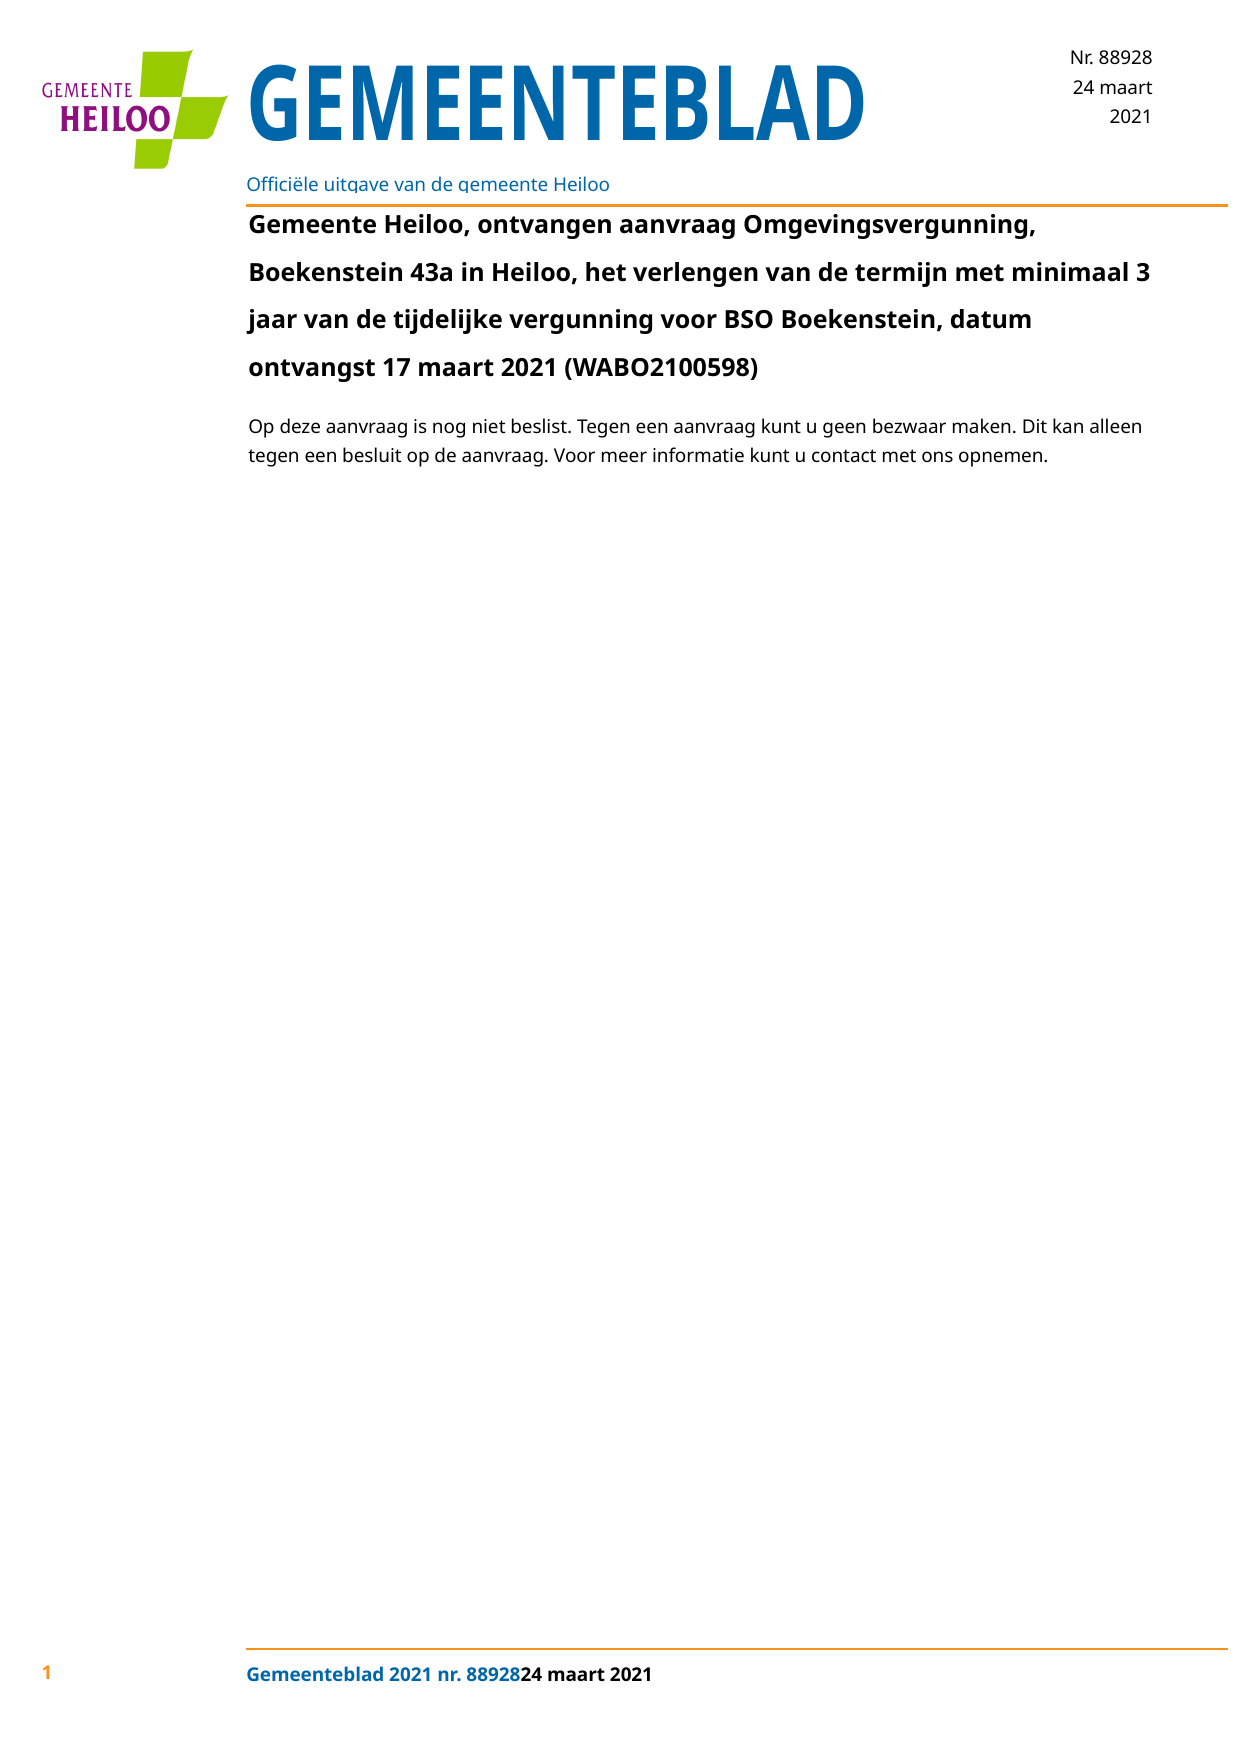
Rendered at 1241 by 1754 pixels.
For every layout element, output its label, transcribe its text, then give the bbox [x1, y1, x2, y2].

text Gemeente Heiloo, ontvangen aanvraag Omgevingsvergunning, Boekenstein 43a in Heiloo, het verlengen van de termijn met minimaal 3 jaar van de tijdelijke vergunning voor BSO Boekenstein, datum ontvangst 17 maart 2021 (WABO2100598) [248, 207, 1152, 384]
text Op deze aanvraag is nog niet beslist. Tegen een aanvraag kunt u geen bezwaar maken. Dit kan alleen tegen een besluit op de aanvraag. Voor meer informatie kunt u contact met ons opnemen. [248, 413, 1152, 468]
picture [41, 47, 231, 172]
